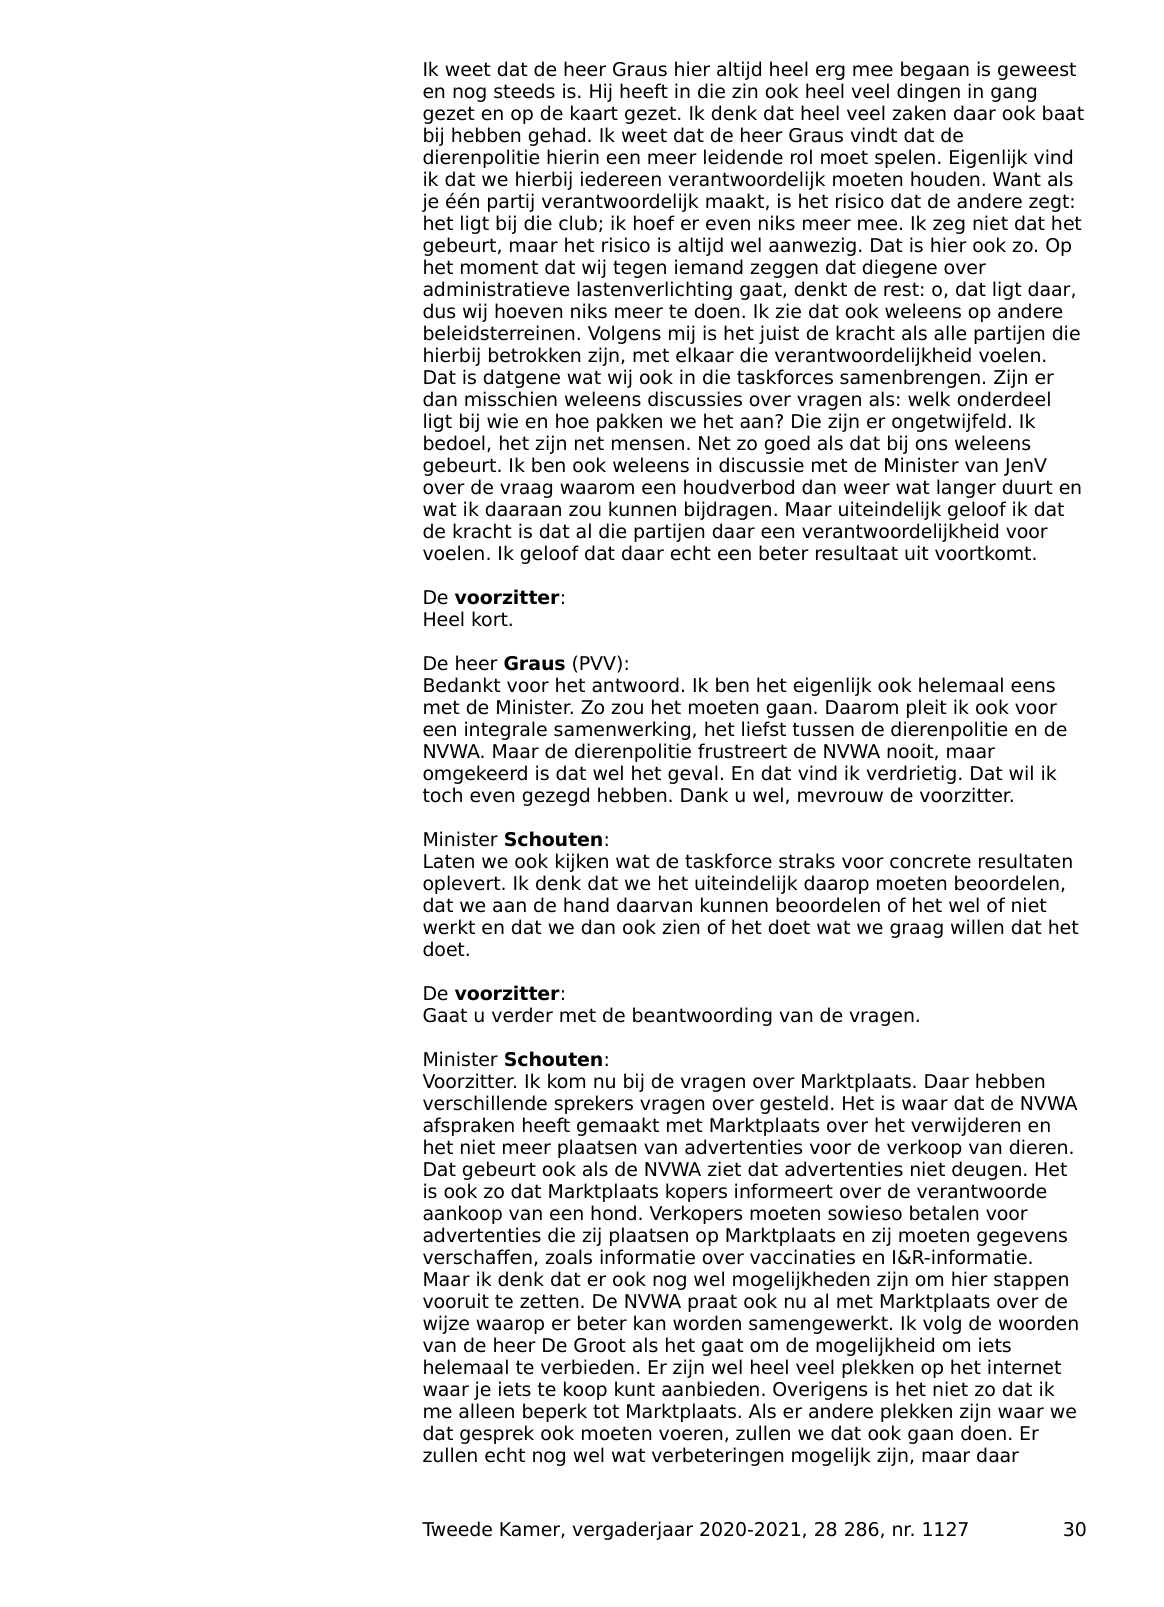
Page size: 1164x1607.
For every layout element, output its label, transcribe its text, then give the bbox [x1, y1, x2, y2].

text De voorzitter: [422, 587, 1087, 609]
text Voorzitter. Ik kom nu bij de vragen over Marktplaats. Daar hebben verschillende sprekers vragen over gesteld. Het is waar dat de NVWA afspraken heeft gemaakt met Marktplaats over het verwijderen en het niet meer plaatsen van advertenties voor de verkoop van dieren. Dat gebeurt ook als de NVWA ziet dat advertenties niet deugen. Het is ook zo dat Marktplaats kopers informeert over de verantwoorde aankoop van een hond. Verkopers moeten sowieso betalen voor advertenties die zij plaatsen op Marktplaats en zij moeten gegevens verschaffen, zoals informatie over vaccinaties en I&R-informatie. Maar ik denk dat er ook nog wel mogelijkheden zijn om hier stappen vooruit te zetten. De NVWA praat ook nu al met Marktplaats over de wijze waarop er beter kan worden samengewerkt. Ik volg de woorden van de heer De Groot als het gaat om de mogelijkheid om iets helemaal te verbieden. Er zijn wel heel veel plekken op het internet waar je iets te koop kunt aanbieden. Overigens is het niet zo dat ik me alleen beperk tot Marktplaats. Als er andere plekken zijn waar we dat gesprek ook moeten voeren, zullen we dat ook gaan doen. Er zullen echt nog wel wat verbeteringen mogelijk zijn, maar daar [422, 1071, 1087, 1467]
text De heer Graus (PVV): [422, 653, 1087, 675]
text Gaat u verder met de beantwoording van de vragen. [422, 1005, 1087, 1027]
text De voorzitter: [422, 983, 1087, 1005]
text Ik weet dat de heer Graus hier altijd heel erg mee begaan is geweest en nog steeds is. Hij heeft in die zin ook heel veel dingen in gang gezet en op de kaart gezet. Ik denk dat heel veel zaken daar ook baat bij hebben gehad. Ik weet dat de heer Graus vindt dat de dierenpolitie hierin een meer leidende rol moet spelen. Eigenlijk vind ik dat we hierbij iedereen verantwoordelijk moeten houden. Want als je één partij verantwoordelijk maakt, is het risico dat de andere zegt: het ligt bij die club; ik hoef er even niks meer mee. Ik zeg niet dat het gebeurt, maar het risico is altijd wel aanwezig. Dat is hier ook zo. Op het moment dat wij tegen iemand zeggen dat diegene over administratieve lastenverlichting gaat, denkt de rest: o, dat ligt daar, dus wij hoeven niks meer te doen. Ik zie dat ook weleens op andere beleidsterreinen. Volgens mij is het juist de kracht als alle partijen die hierbij betrokken zijn, met elkaar die verantwoordelijkheid voelen. Dat is datgene wat wij ook in die taskforces samenbrengen. Zijn er dan misschien weleens discussies over vragen als: welk onderdeel ligt bij wie en hoe pakken we het aan? Die zijn er ongetwijfeld. Ik bedoel, het zijn net mensen. Net zo goed als dat bij ons weleens gebeurt. Ik ben ook weleens in discussie met de Minister van JenV over de vraag waarom een houdverbod dan weer wat langer duurt en wat ik daaraan zou kunnen bijdragen. Maar uiteindelijk geloof ik dat de kracht is dat al die partijen daar een verantwoordelijkheid voor voelen. Ik geloof dat daar echt een beter resultaat uit voortkomt. [422, 59, 1087, 564]
text Heel kort. [422, 609, 1087, 631]
text Bedankt voor het antwoord. Ik ben het eigenlijk ook helemaal eens met de Minister. Zo zou het moeten gaan. Daarom pleit ik ook voor een integrale samenwerking, het liefst tussen de dierenpolitie en de NVWA. Maar de dierenpolitie frustreert de NVWA nooit, maar omgekeerd is dat wel het geval. En dat vind ik verdrietig. Dat wil ik toch even gezegd hebben. Dank u wel, mevrouw de voorzitter. [422, 675, 1087, 807]
text Minister Schouten: [422, 1049, 1087, 1071]
text Minister Schouten: [422, 829, 1087, 851]
text Laten we ook kijken wat de taskforce straks voor concrete resultaten oplevert. Ik denk dat we het uiteindelijk daarop moeten beoordelen, dat we aan de hand daarvan kunnen beoordelen of het wel of niet werkt en dat we dan ook zien of het doet wat we graag willen dat het doet. [422, 851, 1087, 961]
